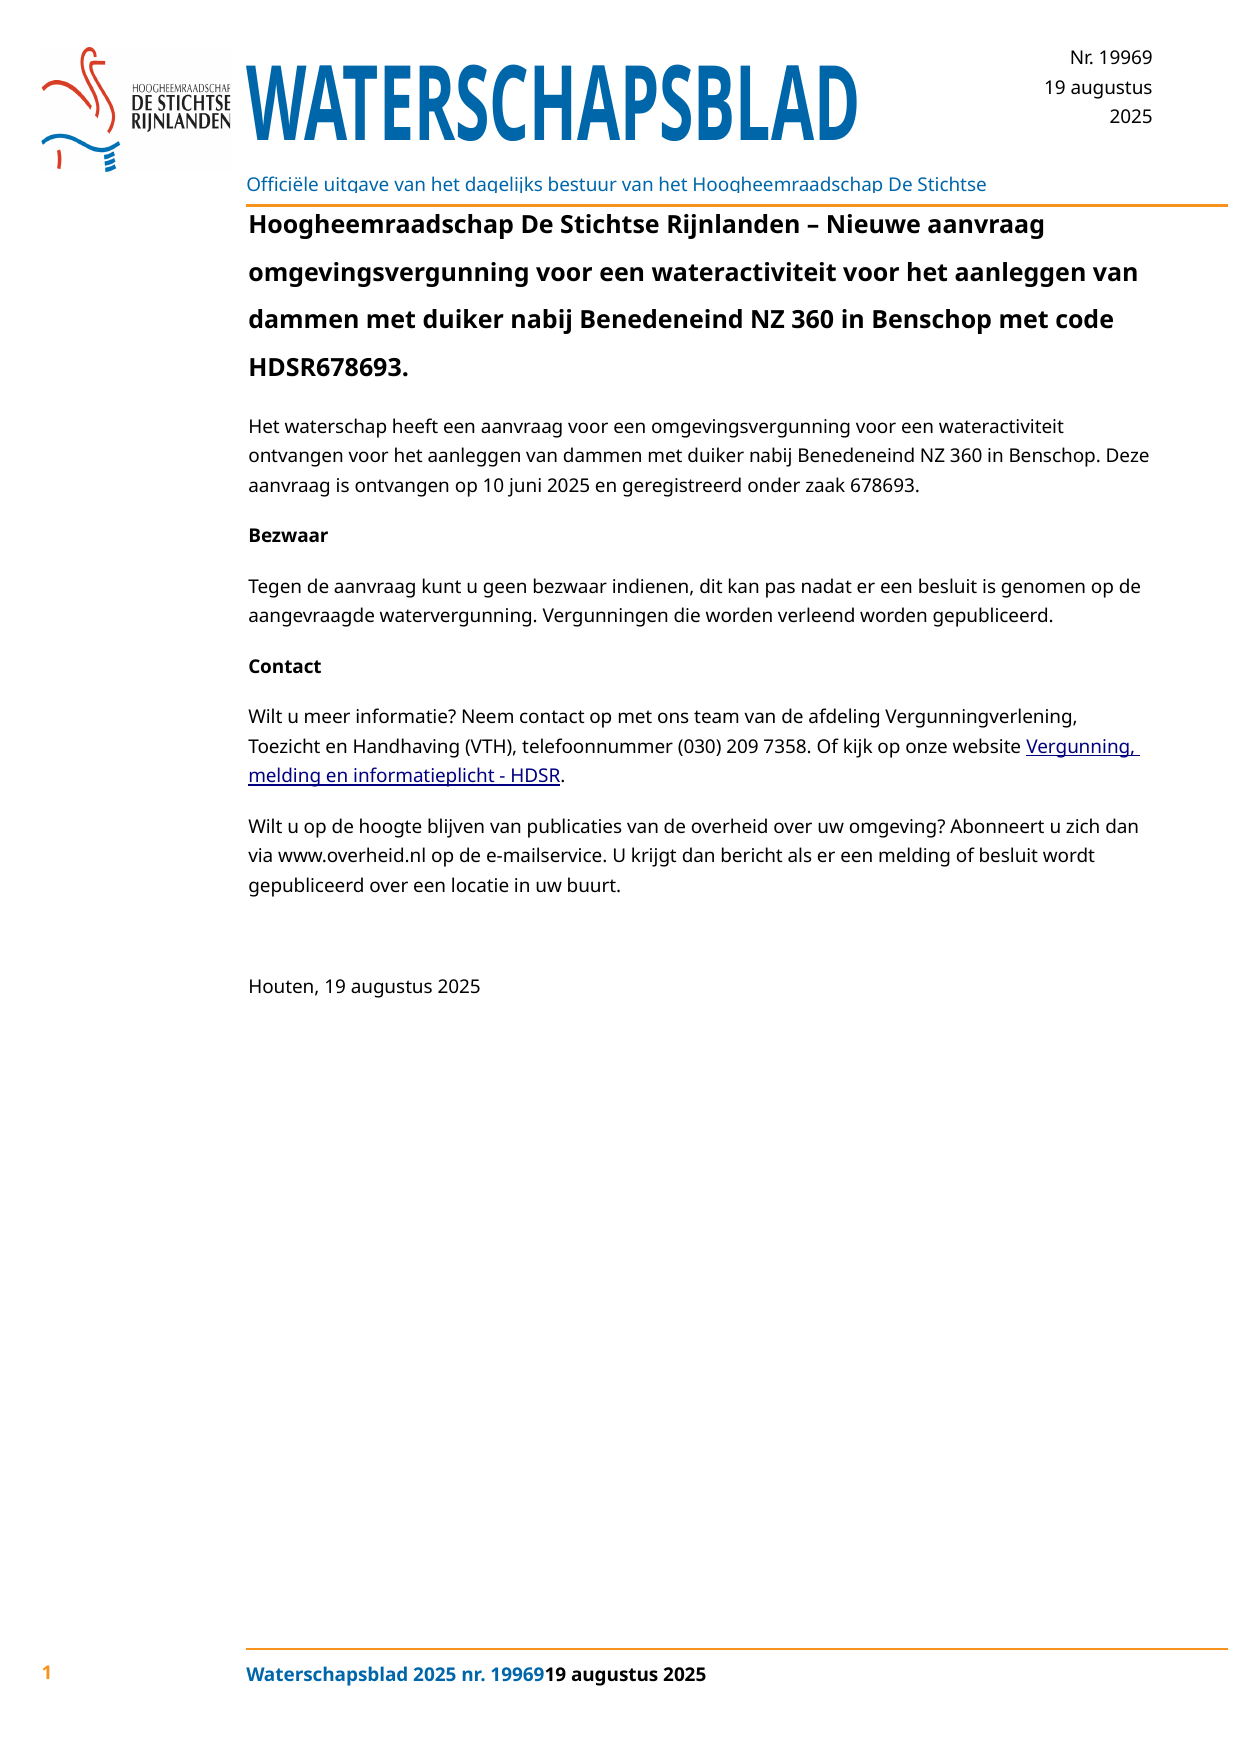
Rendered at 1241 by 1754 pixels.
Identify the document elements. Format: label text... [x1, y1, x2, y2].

text Tegen de aanvraag kunt u geen bezwaar indienen, dit kan pas nadat er een besluit is genomen op de aangevraagde watervergunning. Vergunningen die worden verleend worden gepubliceerd. [248, 573, 1152, 628]
text Bezwaar [248, 523, 1152, 548]
text Wilt u op de hoogte blijven van publicaties van de overheid over uw omgeving? Abonneert u zich dan via www.overheid.nl op de e-mailservice. U krijgt dan bericht als er een melding of besluit wordt gepubliceerd over een locatie in uw buurt. [248, 813, 1152, 898]
text Wilt u meer informatie? Neem contact op met ons team van de afdeling Vergunningverlening, Toezicht en Handhaving (VTH), telefoonnummer (030) 209 7358. Of kijk op onze website Vergunning, melding en informatieplicht - HDSR. [248, 703, 1152, 788]
text Contact [248, 653, 1152, 679]
text Het waterschap heeft een aanvraag voor een omgevingsvergunning voor een wateractiviteit ontvangen voor het aanleggen van dammen met duiker nabij Benedeneind NZ 360 in Benschop. Deze aanvraag is ontvangen op 10 juni 2025 en geregistreerd onder zaak 678693. [248, 413, 1152, 498]
text Hoogheemraadschap De Stichtse Rijnlanden – Nieuwe aanvraag omgevingsvergunning voor een wateractiviteit voor het aanleggen van dammen met duiker nabij Benedeneind NZ 360 in Benschop met code HDSR678693. [248, 207, 1152, 384]
picture [41, 47, 231, 172]
text Houten, 19 augustus 2025 [248, 973, 1152, 999]
